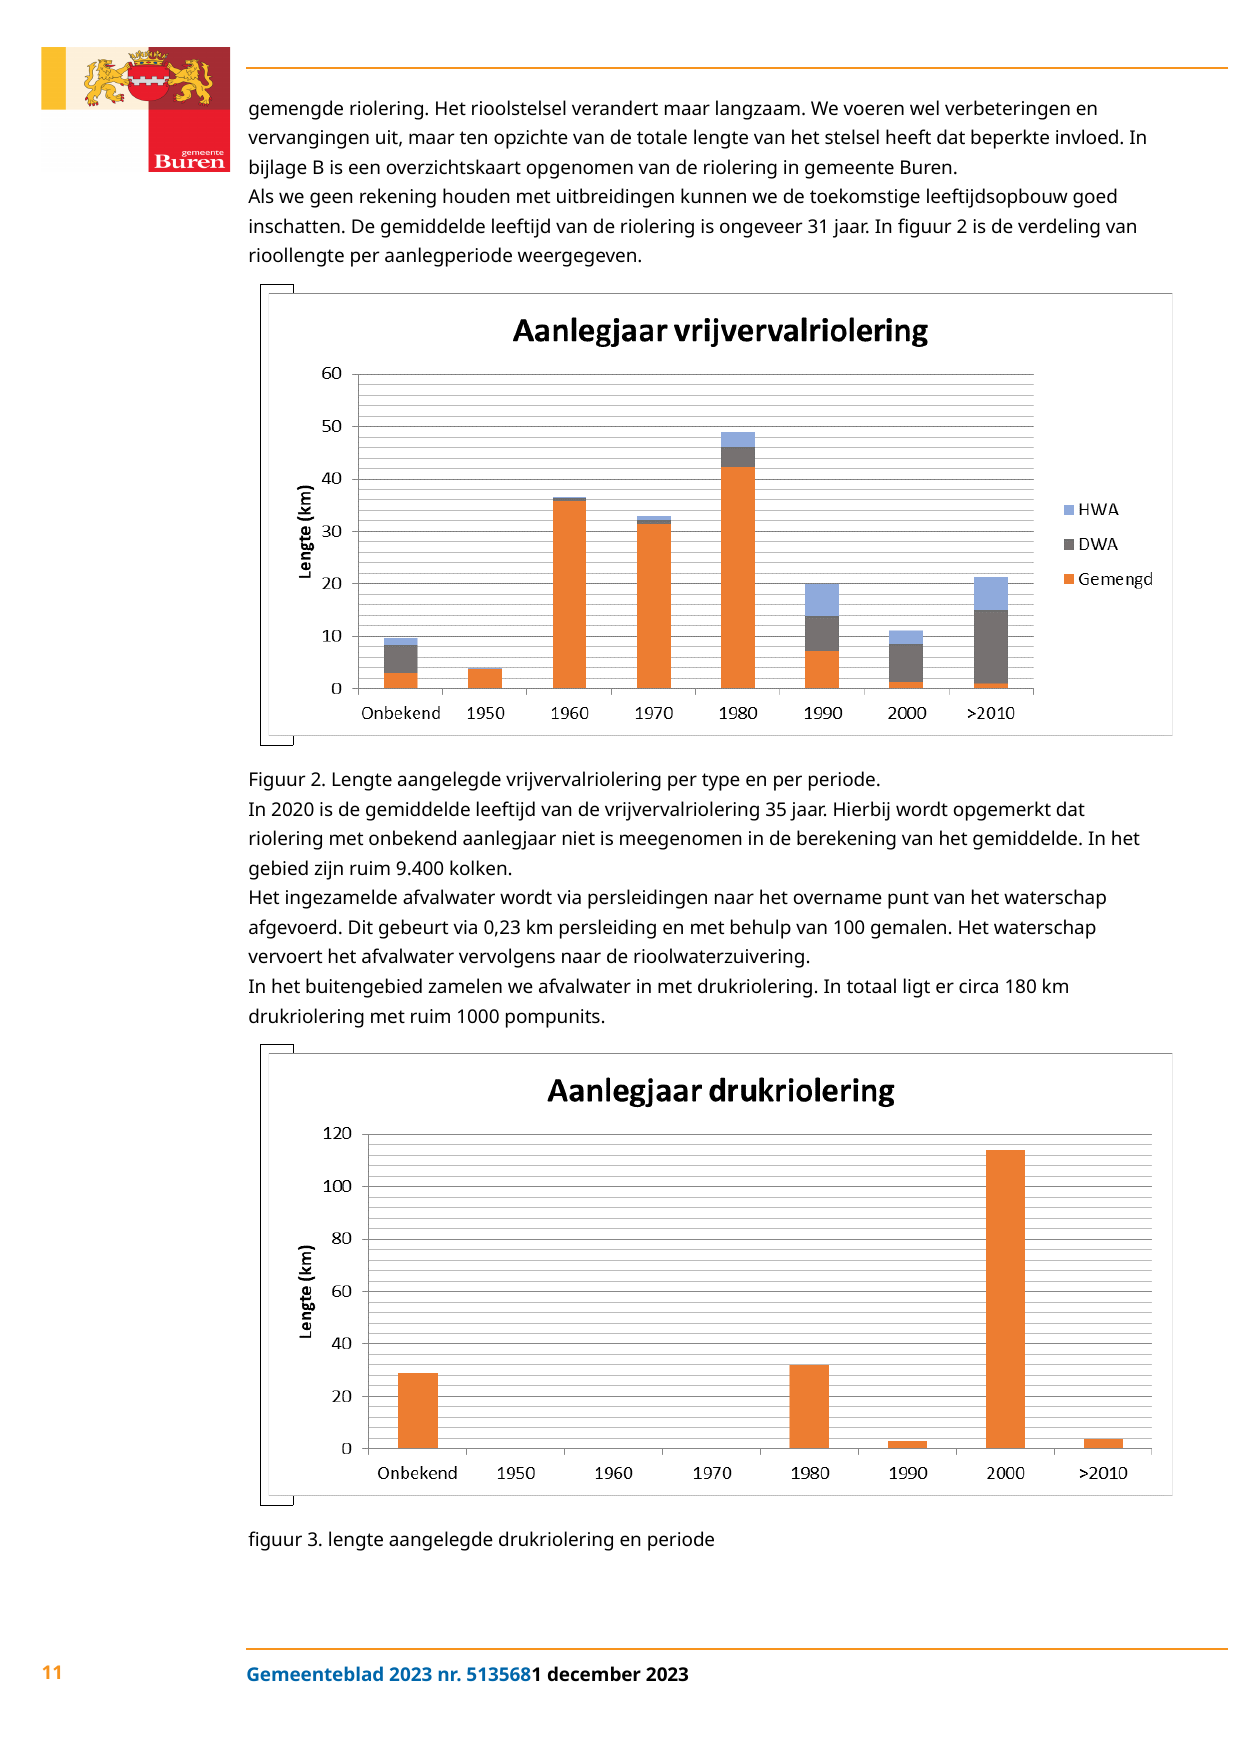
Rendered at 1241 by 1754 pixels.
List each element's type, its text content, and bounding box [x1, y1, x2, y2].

text gemengde riolering. Het rioolstelsel verandert maar langzaam. We voeren wel verbeteringen en vervangingen uit, maar ten opzichte van de totale lengte van het stelsel heeft dat beperkte invloed. In bijlage B is een overzichtskaart opgenomen van de riolering in gemeente Buren. [248, 95, 1152, 180]
text Als we geen rekening houden met uitbreidingen kunnen we de toekomstige leeftijdsopbouw goed inschatten. De gemiddelde leeftijd van de riolering is ongeveer 31 jaar. In figuur 2 is de verdeling van rioollengte per aanlegperiode weergegeven. [248, 183, 1152, 268]
picture [268, 293, 1173, 736]
picture [268, 1053, 1173, 1496]
text In 2020 is de gemiddelde leeftijd van de vrijvervalriolering 35 jaar. Hierbij wordt opgemerkt dat riolering met onbekend aanlegjaar niet is meegenomen in de berekening van het gemiddelde. In het gebied zijn ruim 9.400 kolken. [248, 796, 1152, 881]
text Het ingezamelde afvalwater wordt via persleidingen naar het overname punt van het waterschap afgevoerd. Dit gebeurt via 0,23 km persleiding en met behulp van 100 gemalen. Het waterschap vervoert het afvalwater vervolgens naar de rioolwaterzuivering. [248, 884, 1152, 969]
picture [41, 47, 231, 172]
text In het buitengebied zamelen we afvalwater in met drukriolering. In totaal ligt er circa 180 km drukriolering met ruim 1000 pompunits. [248, 973, 1152, 1028]
text figuur 3. lengte aangelegde drukriolering en periode [248, 1526, 1152, 1552]
text Figuur 2. Lengte aangelegde vrijvervalriolering per type en per periode. [248, 766, 1152, 792]
